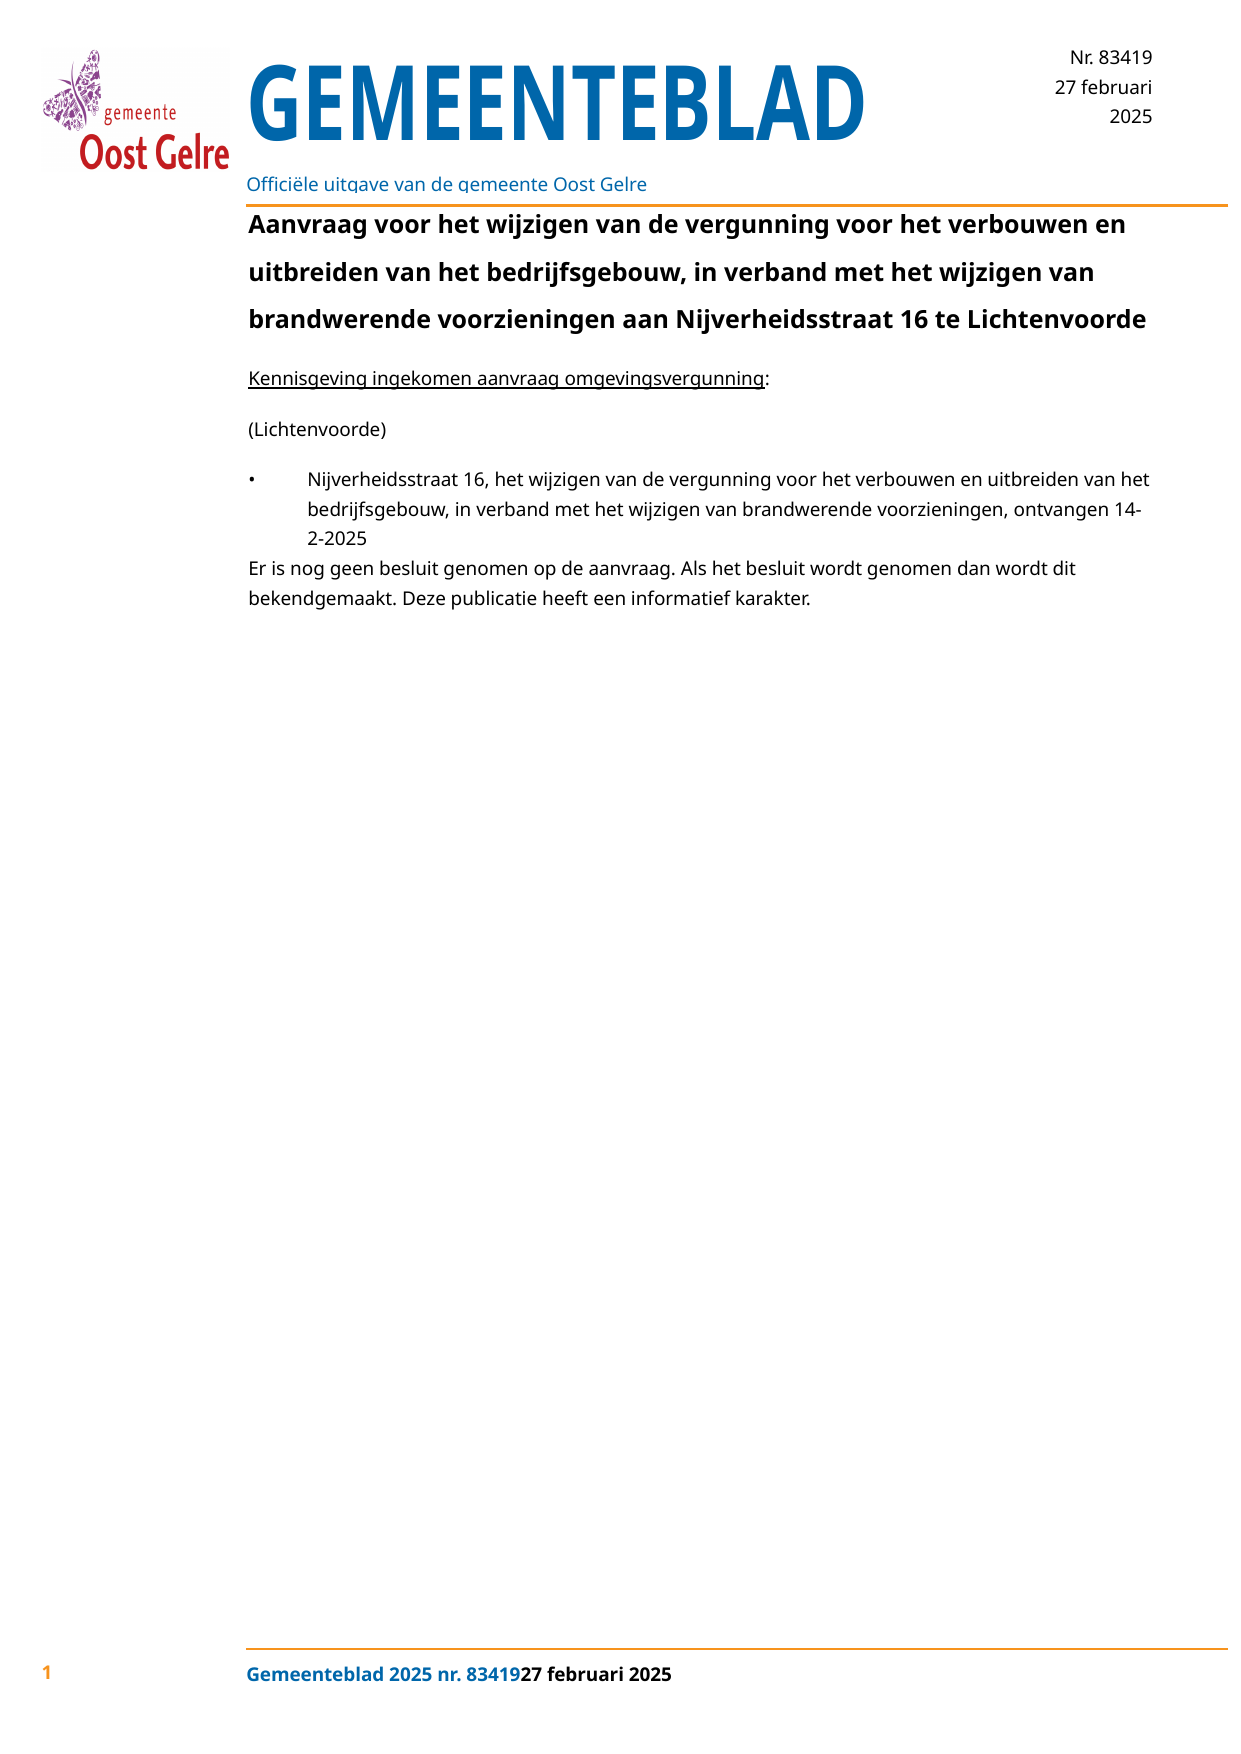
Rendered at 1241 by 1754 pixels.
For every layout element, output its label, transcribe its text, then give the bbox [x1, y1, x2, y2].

text Er is nog geen besluit genomen op de aanvraag. Als het besluit wordt genomen dan wordt dit bekendgemaakt. Deze publicatie heeft een informatief karakter. [248, 555, 1152, 610]
text Aanvraag voor het wijzigen van de vergunning voor het verbouwen en uitbreiden van het bedrijfsgebouw, in verband met het wijzigen van brandwerende voorzieningen aan Nijverheidsstraat 16 te Lichtenvoorde [248, 207, 1152, 336]
picture [41, 47, 231, 172]
list Nijverheidsstraat 16, het wijzigen van de vergunning voor het verbouwen en uitbreiden van het bedrijfsgebouw, in verband met het wijzigen van brandwerende voorzieningen, ontvangen 14-2-2025 [248, 466, 1152, 551]
text Kennisgeving ingekomen aanvraag omgevingsvergunning: [248, 366, 1152, 391]
text (Lichtenvoorde) [248, 416, 1152, 442]
